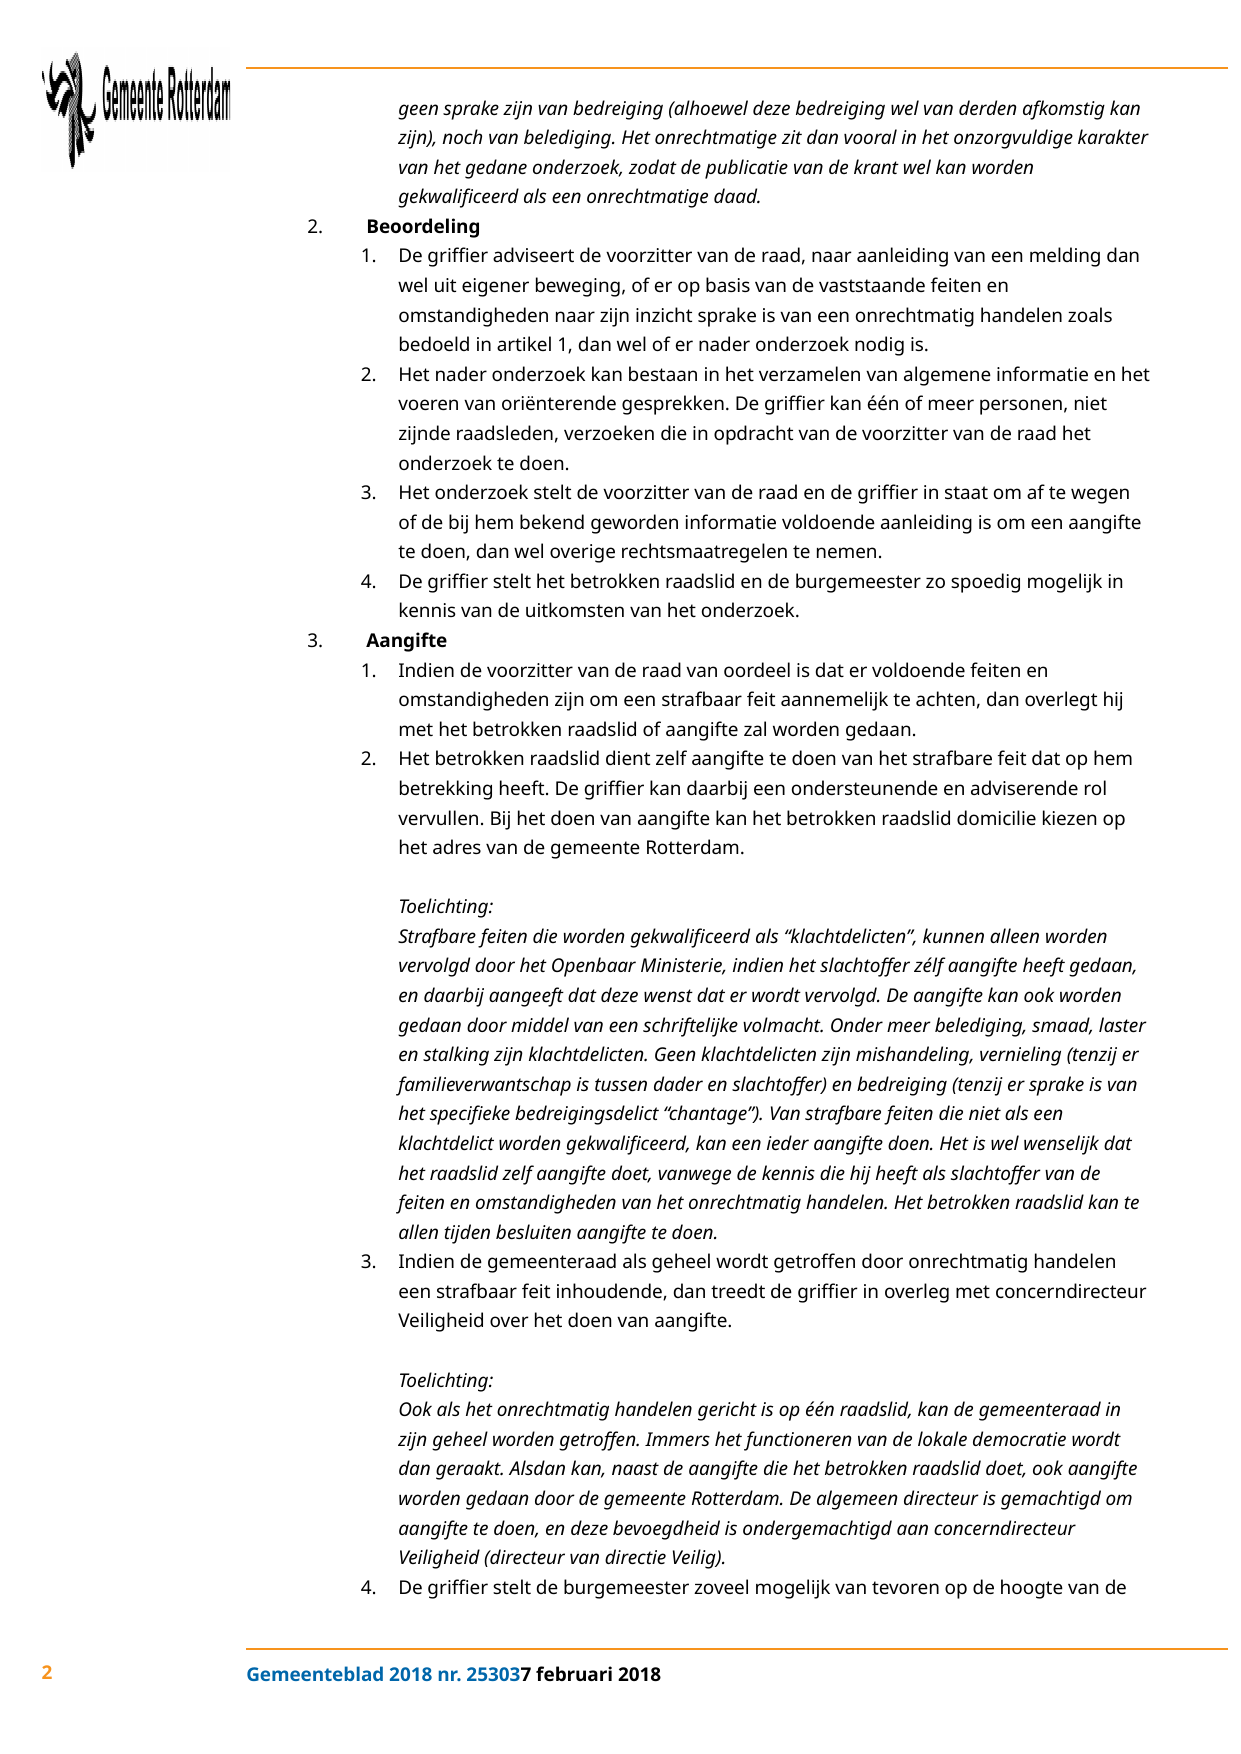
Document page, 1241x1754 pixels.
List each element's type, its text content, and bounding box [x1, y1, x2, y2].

list Beoordeling [307, 213, 1152, 239]
list Indien de voorzitter van de raad van oordeel is dat er voldoende feiten en omstandigheden zijn om een strafbaar feit aannemelijk te achten, dan overlegt hij met het betrokken raadslid of aangifte zal worden gedaan. [361, 657, 1152, 742]
list De griffier stelt de burgemeester zoveel mogelijk van tevoren op de hoogte van de [361, 1574, 1152, 1600]
list Toelichting: [361, 893, 1152, 919]
list Het onderzoek stelt de voorzitter van de raad en de griffier in staat om af te wegen of de bij hem bekend geworden informatie voldoende aanleiding is om een aangifte te doen, dan wel overige rechtsmaatregelen te nemen. [361, 479, 1152, 564]
list De griffier stelt het betrokken raadslid en de burgemeester zo spoedig mogelijk in kennis van de uitkomsten van het onderzoek. [361, 568, 1152, 623]
list Toelichting: [361, 1367, 1152, 1393]
list Het betrokken raadslid dient zelf aangifte te doen van het strafbare feit dat op hem betrekking heeft. De griffier kan daarbij een ondersteunende en adviserende rol vervullen. Bij het doen van aangifte kan het betrokken raadslid domicilie kiezen op het adres van de gemeente Rotterdam. [361, 746, 1152, 860]
list Aangifte [307, 627, 1152, 653]
list Het nader onderzoek kan bestaan in het verzamelen van algemene informatie en het voeren van oriënterende gesprekken. De griffier kan één of meer personen, niet zijnde raadsleden, verzoeken die in opdracht van de voorzitter van de raad het onderzoek te doen. [361, 361, 1152, 476]
list Ook als het onrechtmatig handelen gericht is op één raadslid, kan de gemeenteraad in zijn geheel worden getroffen. Immers het functioneren van de lokale democratie wordt dan geraakt. Alsdan kan, naast de aangifte die het betrokken raadslid doet, ook aangifte worden gedaan door de gemeente Rotterdam. De algemeen directeur is gemachtigd om aangifte te doen, en deze bevoegdheid is ondergemachtigd aan concerndirecteur Veiligheid (directeur van directie Veilig). [361, 1396, 1152, 1570]
picture [41, 47, 231, 172]
list geen sprake zijn van bedreiging (alhoewel deze bedreiging wel van derden afkomstig kan zijn), noch van belediging. Het onrechtmatige zit dan vooral in het onzorgvuldige karakter van het gedane onderzoek, zodat de publicatie van de krant wel kan worden gekwalificeerd als een onrechtmatige daad. [361, 95, 1152, 209]
list De griffier adviseert de voorzitter van de raad, naar aanleiding van een melding dan wel uit eigener beweging, of er op basis van de vaststaande feiten en omstandigheden naar zijn inzicht sprake is van een onrechtmatig handelen zoals bedoeld in artikel 1, dan wel of er nader onderzoek nodig is. [361, 243, 1152, 357]
list Indien de gemeenteraad als geheel wordt getroffen door onrechtmatig handelen een strafbaar feit inhoudende, dan treedt de griffier in overleg met concerndirecteur Veiligheid over het doen van aangifte. [361, 1248, 1152, 1333]
list Strafbare feiten die worden gekwalificeerd als “klachtdelicten”, kunnen alleen worden vervolgd door het Openbaar Ministerie, indien het slachtoffer zélf aangifte heeft gedaan, en daarbij aangeeft dat deze wenst dat er wordt vervolgd. De aangifte kan ook worden gedaan door middel van een schriftelijke volmacht. Onder meer belediging, smaad, laster en stalking zijn klachtdelicten. Geen klachtdelicten zijn mishandeling, vernieling (tenzij er familieverwantschap is tussen dader en slachtoffer) en bedreiging (tenzij er sprake is van het specifieke bedreigingsdelict “chantage”). Van strafbare feiten die niet als een klachtdelict worden gekwalificeerd, kan een ieder aangifte doen. Het is wel wenselijk dat het raadslid zelf aangifte doet, vanwege de kennis die hij heeft als slachtoffer van de feiten en omstandigheden van het onrechtmatig handelen. Het betrokken raadslid kan te allen tijden besluiten aangifte te doen. [361, 923, 1152, 1245]
